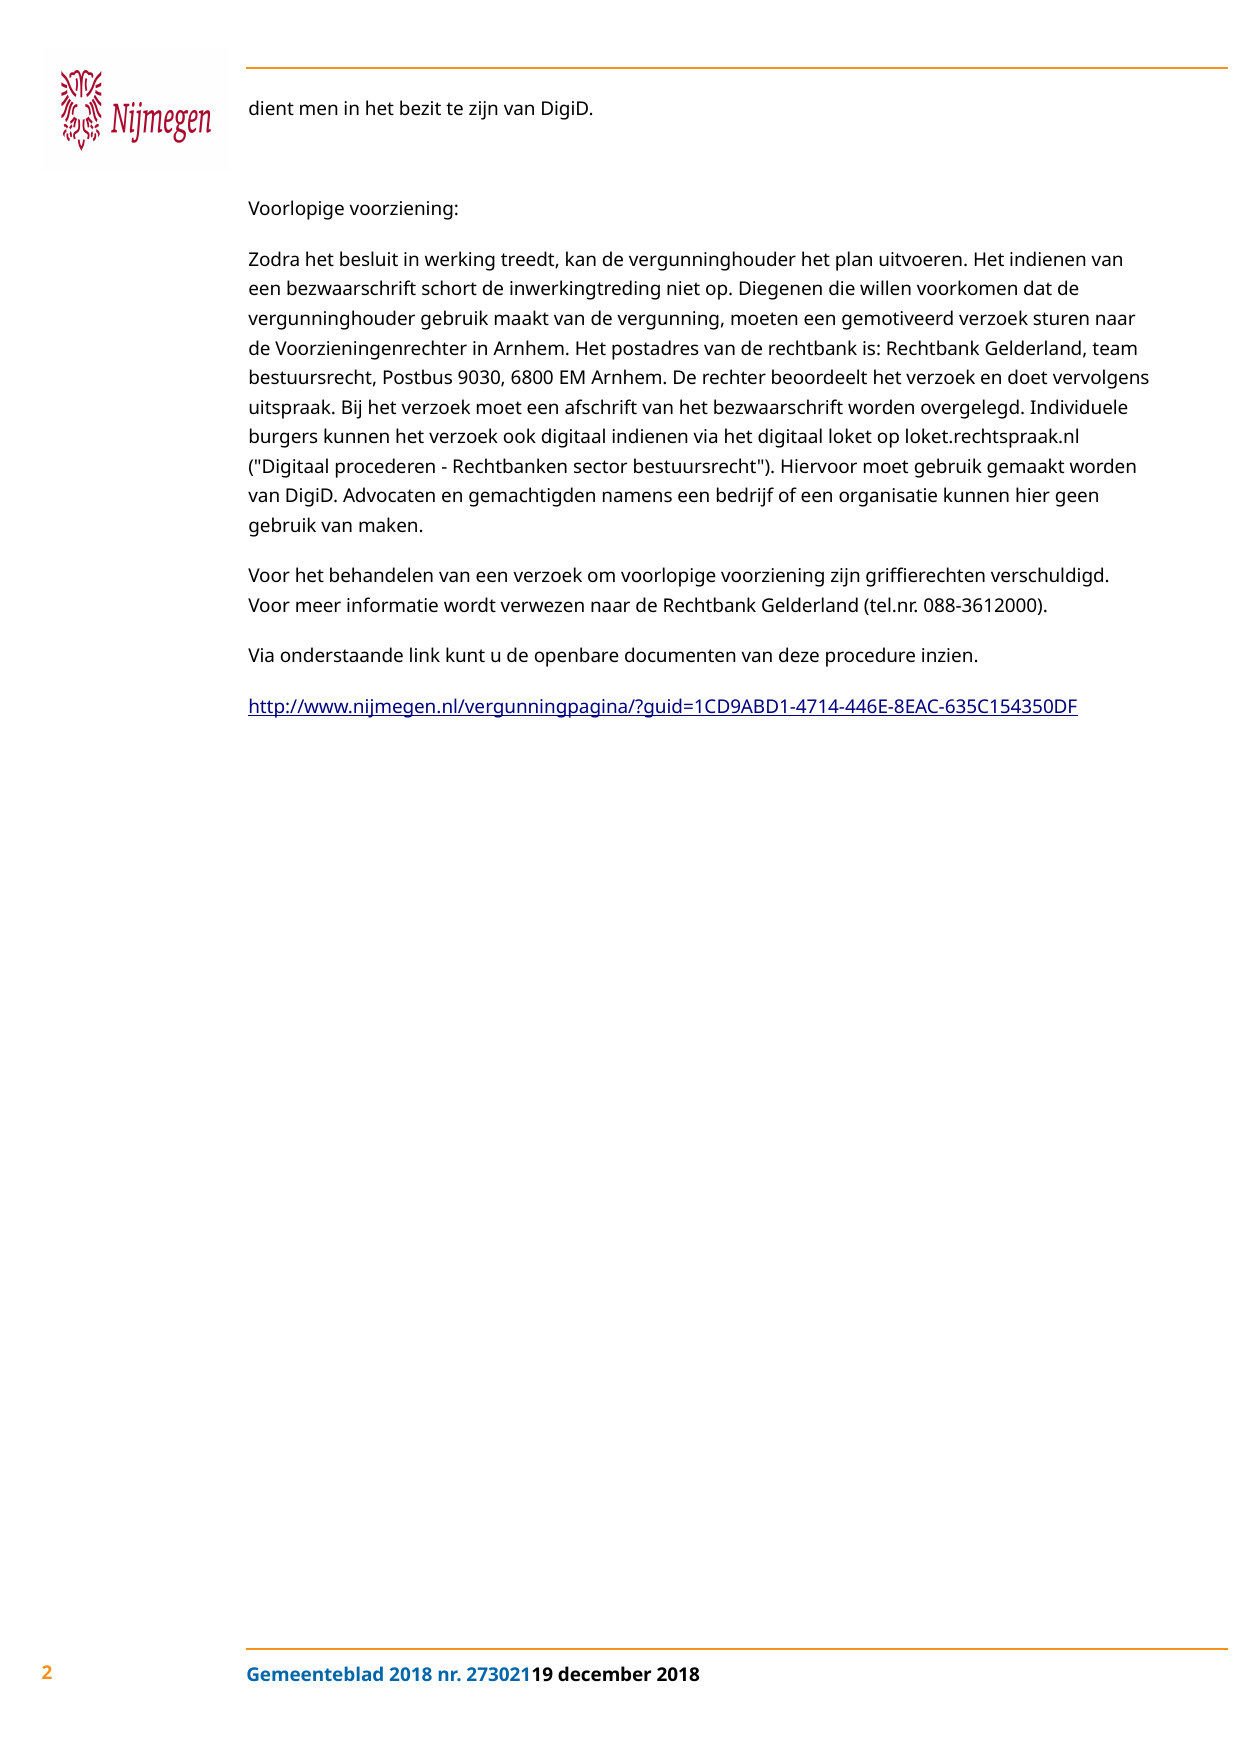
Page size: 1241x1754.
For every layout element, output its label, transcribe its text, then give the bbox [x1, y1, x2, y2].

text dient men in het bezit te zijn van DigiD. [248, 95, 1152, 121]
text Zodra het besluit in werking treedt, kan de vergunninghouder het plan uitvoeren. Het indienen van een bezwaarschrift schort de inwerkingtreding niet op. Diegenen die willen voorkomen dat de vergunninghouder gebruik maakt van de vergunning, moeten een gemotiveerd verzoek sturen naar de Voorzieningenrechter in Arnhem. Het postadres van de rechtbank is: Rechtbank Gelderland, team bestuursrecht, Postbus 9030, 6800 EM Arnhem. De rechter beoordeelt het verzoek en doet vervolgens uitspraak. Bij het verzoek moet een afschrift van het bezwaarschrift worden overgelegd. Individuele burgers kunnen het verzoek ook digitaal indienen via het digitaal loket op loket.rechtspraak.nl ("Digitaal procederen - Rechtbanken sector bestuursrecht"). Hiervoor moet gebruik gemaakt worden van DigiD. Advocaten en gemachtigden namens een bedrijf of een organisatie kunnen hier geen gebruik van maken. [248, 246, 1152, 538]
text Voor het behandelen van een verzoek om voorlopige voorziening zijn griffierechten verschuldigd. Voor meer informatie wordt verwezen naar de Rechtbank Gelderland (tel.nr. 088-3612000). [248, 563, 1152, 618]
picture [41, 47, 231, 172]
text Via onderstaande link kunt u de openbare documenten van deze procedure inzien. [248, 643, 1152, 668]
text Voorlopige voorziening: [248, 196, 1152, 221]
text http://www.nijmegen.nl/vergunningpagina/?guid=1CD9ABD1-4714-446E-8EAC-635C154350DF [248, 693, 1152, 719]
